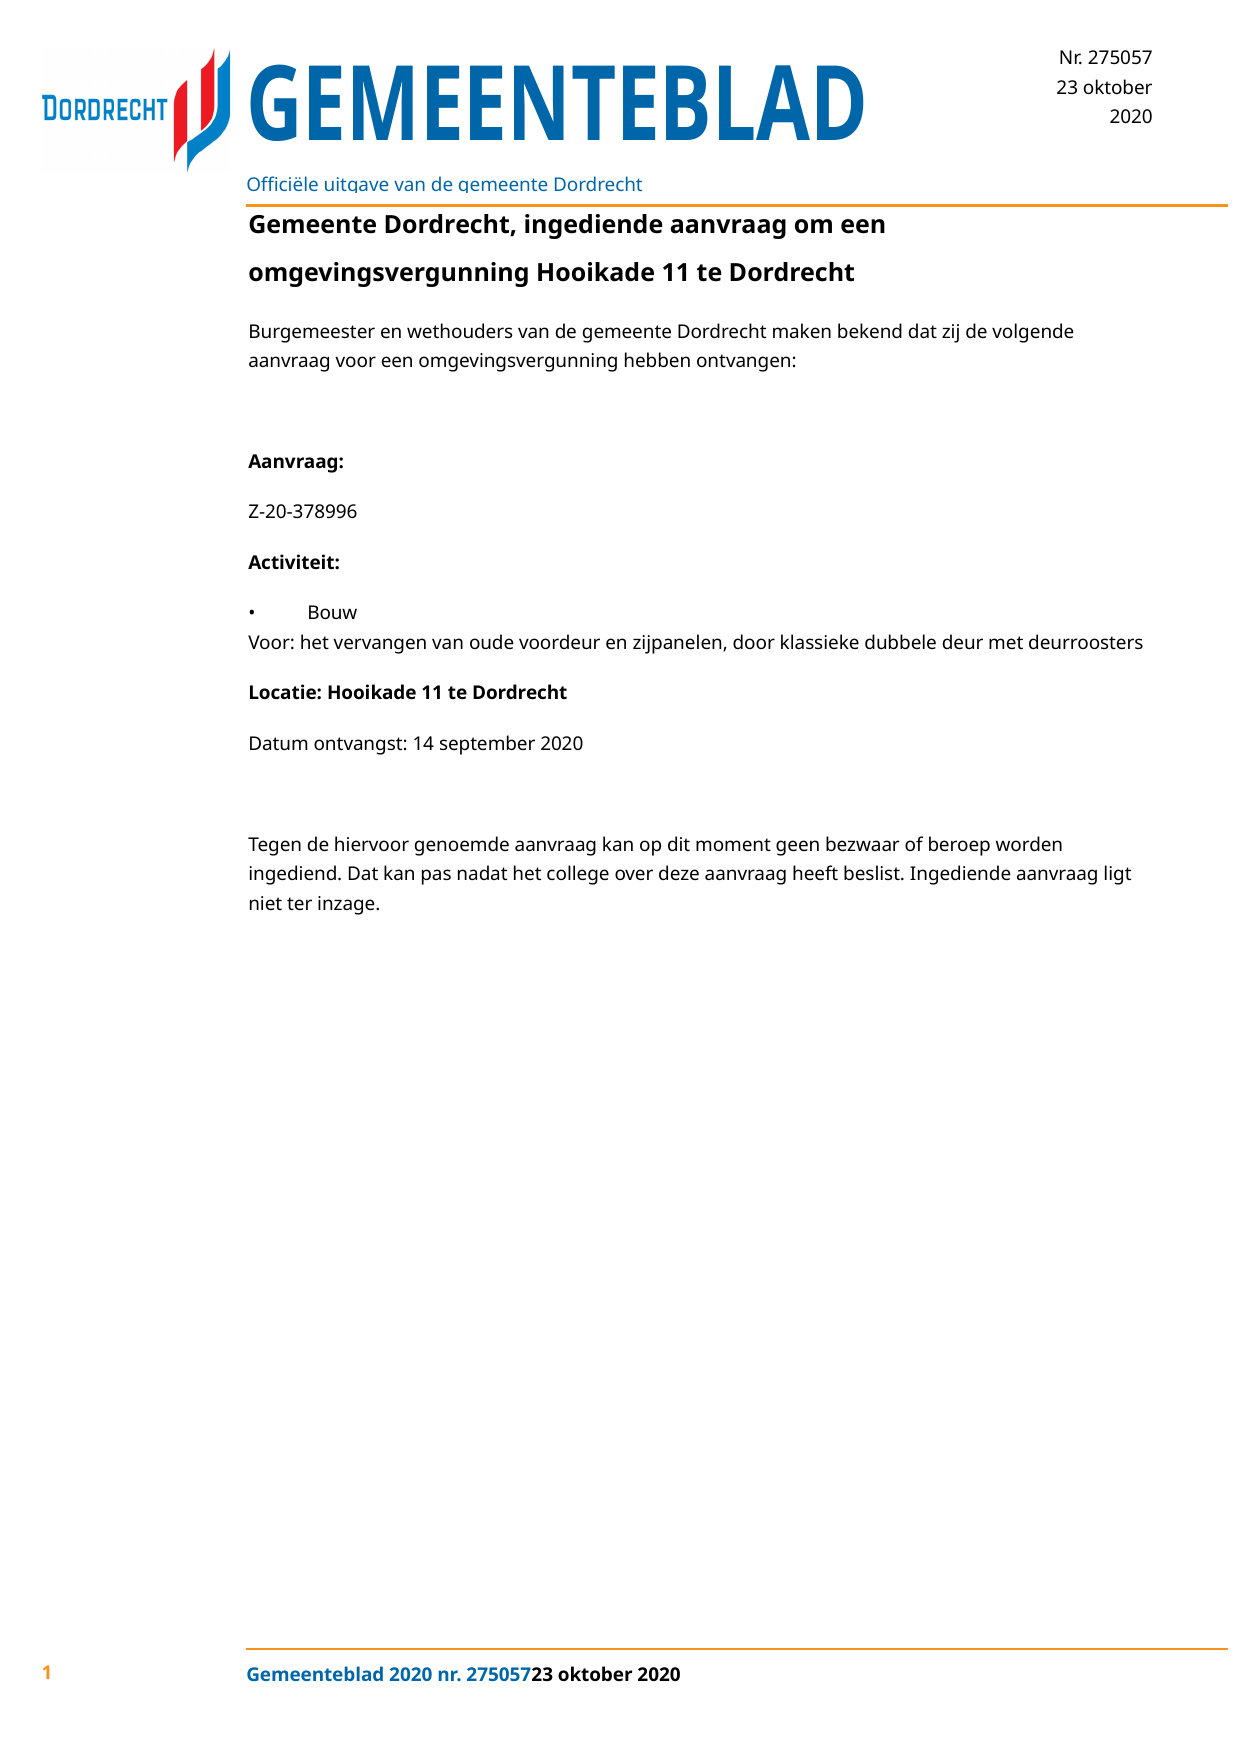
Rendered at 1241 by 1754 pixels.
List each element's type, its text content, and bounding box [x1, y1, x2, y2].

text Aanvraag: [248, 448, 1152, 474]
text Voor: het vervangen van oude voordeur en zijpanelen, door klassieke dubbele deur met deurroosters [248, 629, 1152, 655]
text Z-20-378996 [248, 499, 1152, 524]
text Burgemeester en wethouders van de gemeente Dordrecht maken bekend dat zij de volgende aanvraag voor een omgevingsvergunning hebben ontvangen: [248, 318, 1152, 373]
text Datum ontvangst: 14 september 2020 [248, 730, 1152, 756]
text Tegen de hiervoor genoemde aanvraag kan op dit moment geen bezwaar of beroep worden ingediend. Dat kan pas nadat het college over deze aanvraag heeft beslist. Ingediende aanvraag ligt niet ter inzage. [248, 831, 1152, 916]
text Gemeente Dordrecht, ingediende aanvraag om een omgevingsvergunning Hooikade 11 te Dordrecht [248, 207, 1152, 288]
picture [41, 47, 231, 172]
text Locatie: Hooikade 11 te Dordrecht [248, 679, 1152, 705]
text Activiteit: [248, 549, 1152, 575]
list Bouw [248, 599, 1152, 625]
